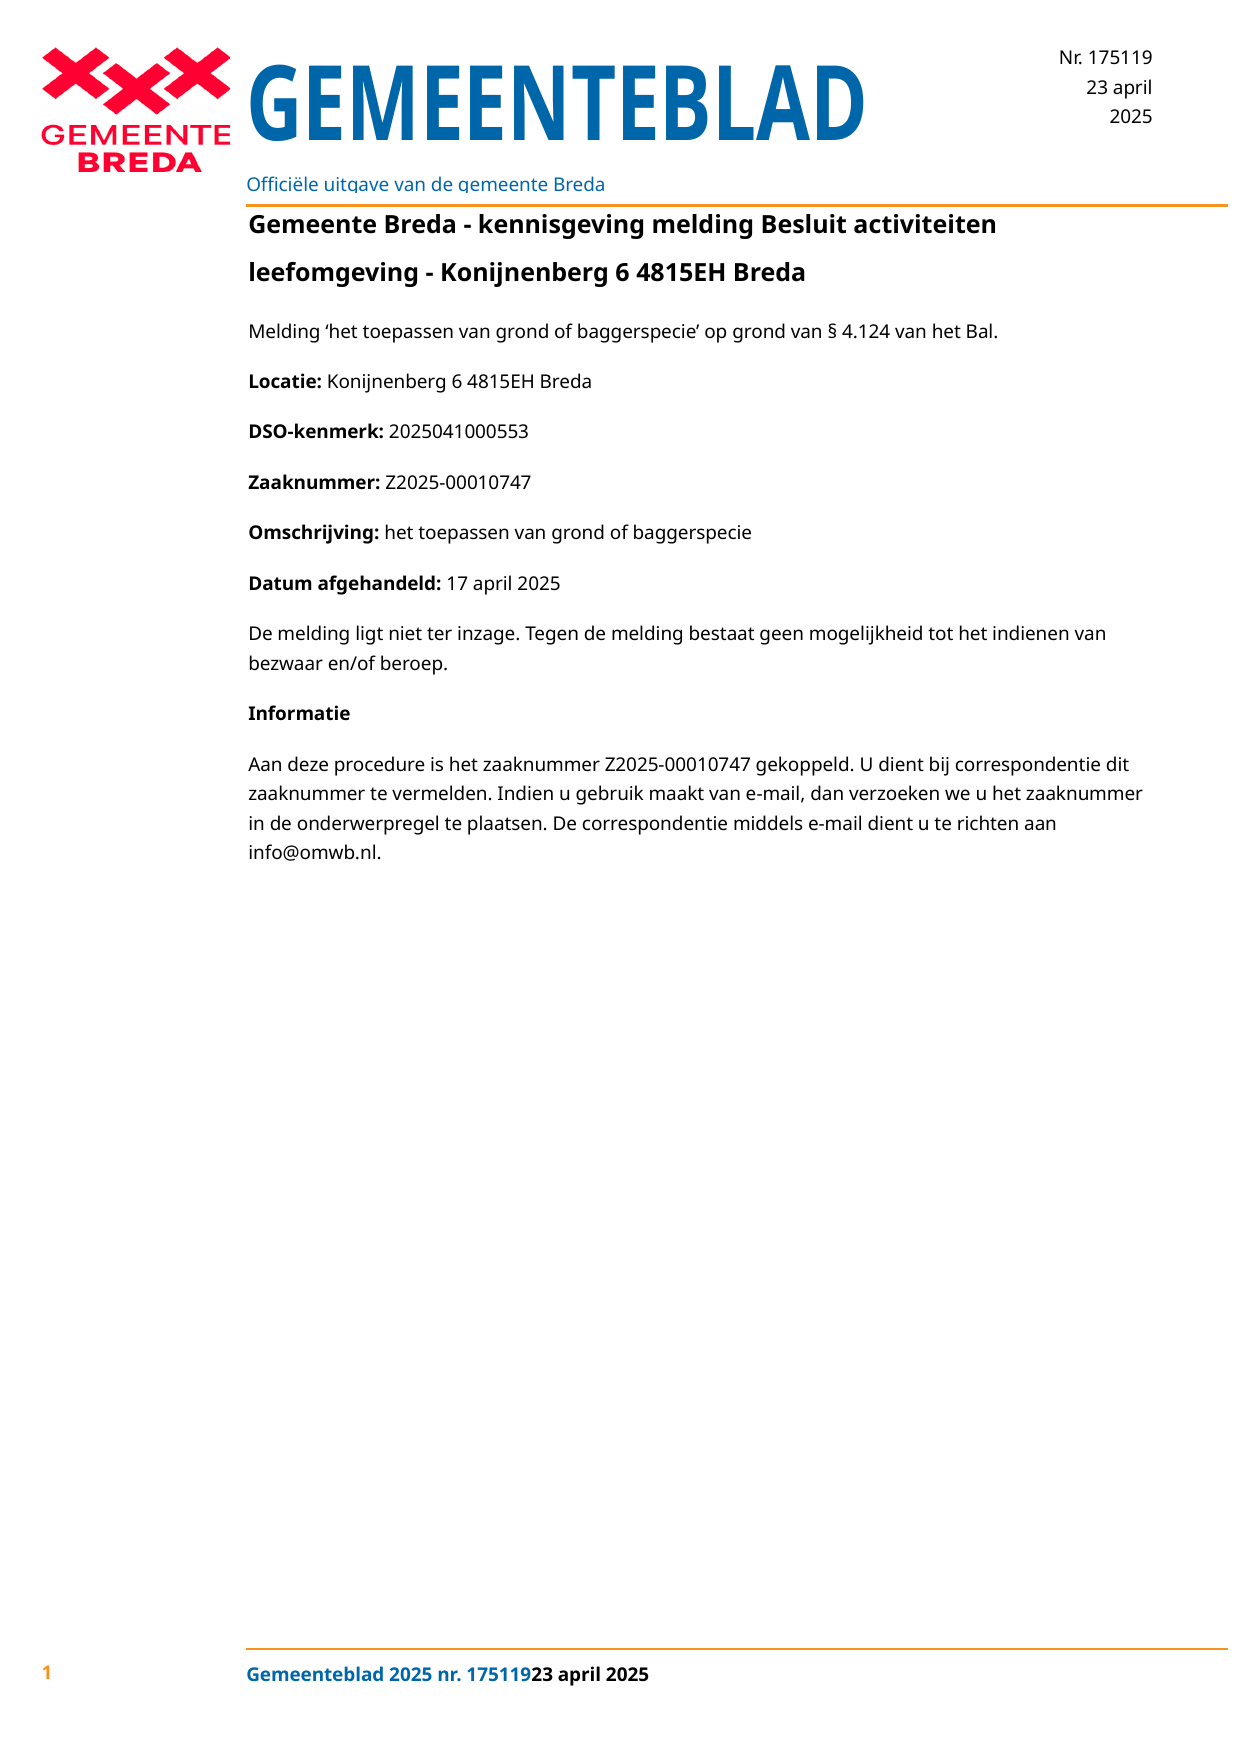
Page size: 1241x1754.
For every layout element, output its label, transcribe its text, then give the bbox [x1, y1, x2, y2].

text Melding ‘het toepassen van grond of baggerspecie’ op grond van § 4.124 van het Bal. [248, 318, 1152, 344]
text Zaaknummer: Z2025-00010747 [248, 469, 1152, 495]
text De melding ligt niet ter inzage. Tegen de melding bestaat geen mogelijkheid tot het indienen van bezwaar en/of beroep. [248, 620, 1152, 676]
text Aan deze procedure is het zaaknummer Z2025-00010747 gekoppeld. U dient bij correspondentie dit zaaknummer te vermelden. Indien u gebruik maakt van e-mail, dan verzoeken we u het zaaknummer in de onderwerpregel te plaatsen. De correspondentie middels e-mail dient u te richten aan info@omwb.nl. [248, 751, 1152, 865]
text Locatie: Konijnenberg 6 4815EH Breda [248, 368, 1152, 394]
text Datum afgehandeld: 17 april 2025 [248, 570, 1152, 596]
text Informatie [248, 700, 1152, 726]
picture [41, 47, 231, 172]
text Omschrijving: het toepassen van grond of baggerspecie [248, 519, 1152, 545]
text DSO-kenmerk: 2025041000553 [248, 419, 1152, 444]
text Gemeente Breda - kennisgeving melding Besluit activiteiten leefomgeving - Konijnenberg 6 4815EH Breda [248, 207, 1152, 288]
